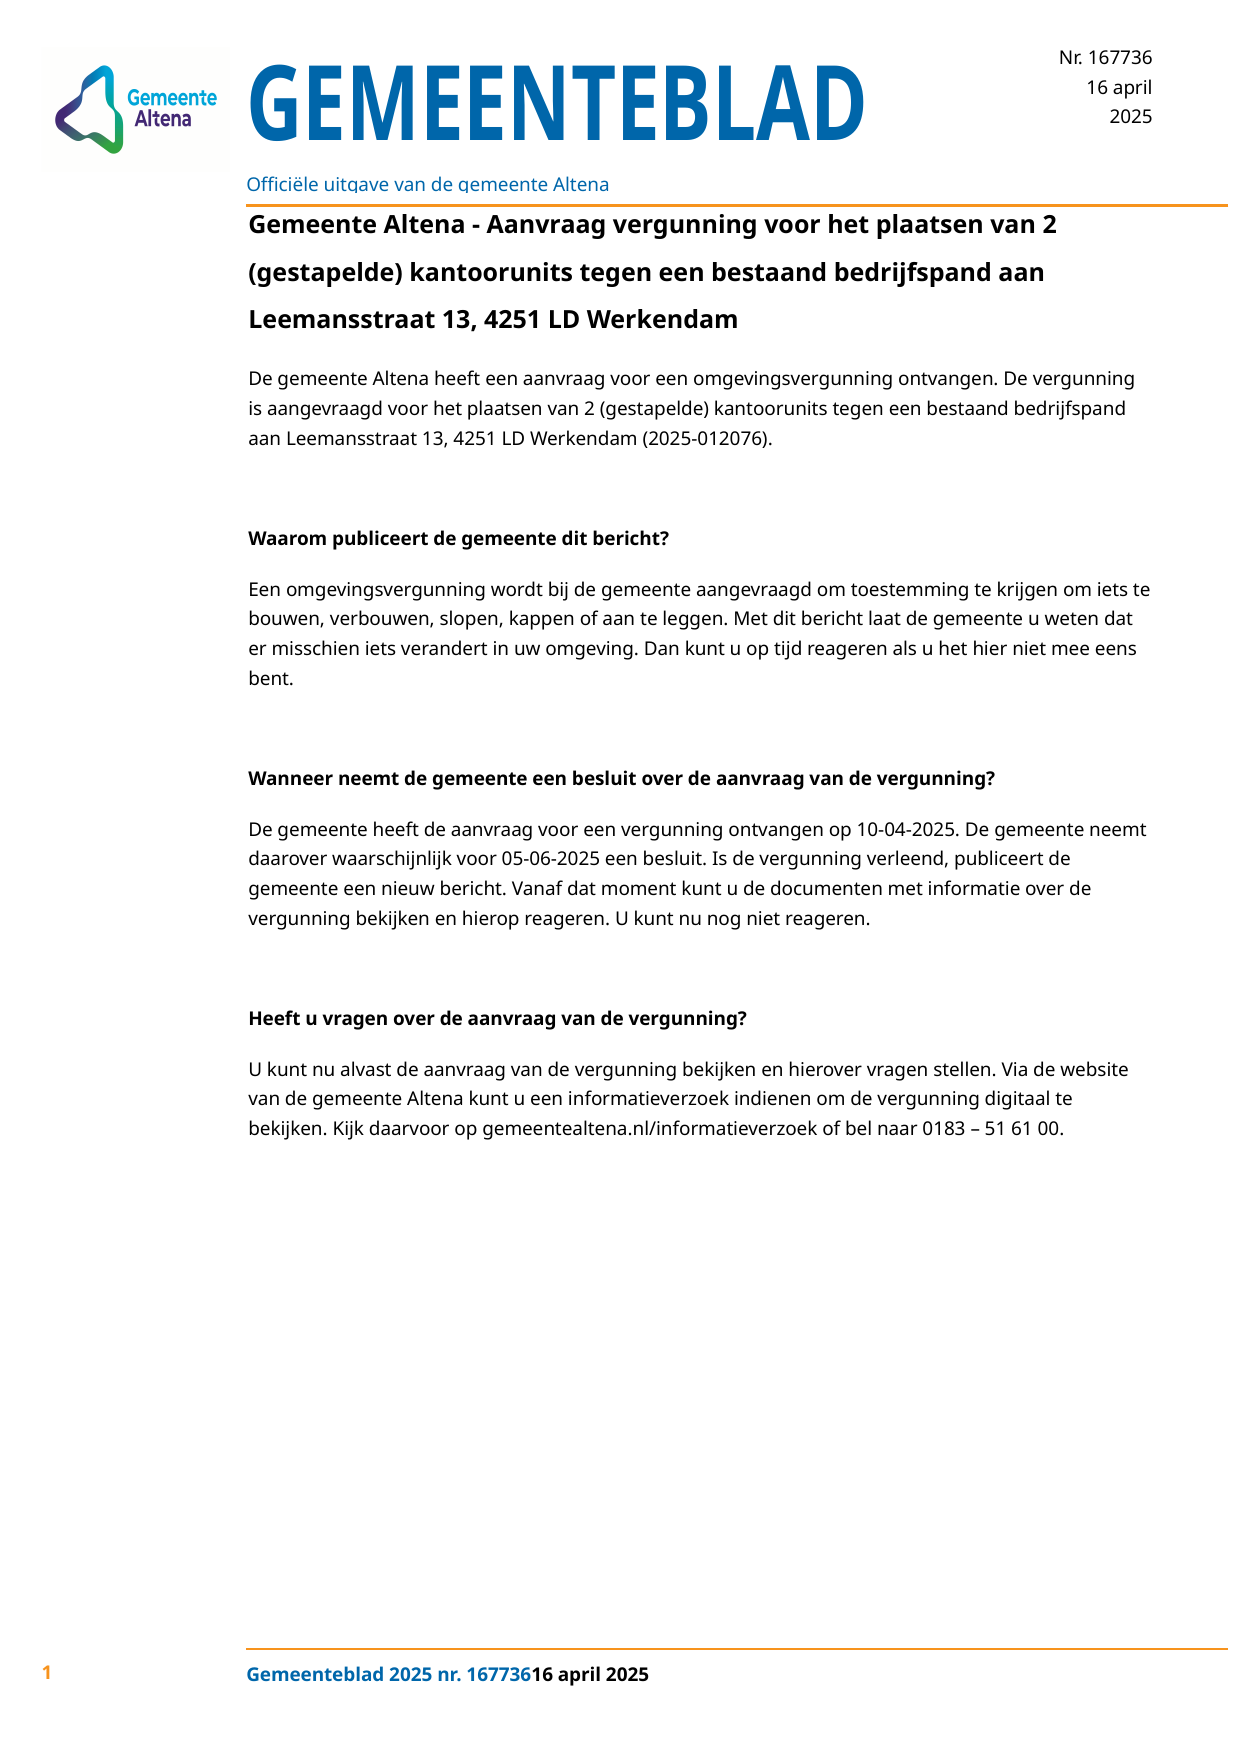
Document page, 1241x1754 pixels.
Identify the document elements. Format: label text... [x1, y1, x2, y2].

text Een omgevingsvergunning wordt bij de gemeente aangevraagd om toestemming te krijgen om iets te bouwen, verbouwen, slopen, kappen of aan te leggen. Met dit bericht laat de gemeente u weten dat er misschien iets verandert in uw omgeving. Dan kunt u op tijd reageren als u het hier niet mee eens bent. [248, 576, 1152, 690]
text U kunt nu alvast de aanvraag van de vergunning bekijken en hierover vragen stellen. Via de website van de gemeente Altena kunt u een informatieverzoek indienen om de vergunning digitaal te bekijken. Kijk daarvoor op gemeentealtena.nl/informatieverzoek of bel naar 0183 – 51 61 00. [248, 1056, 1152, 1141]
text De gemeente Altena heeft een aanvraag voor een omgevingsvergunning ontvangen. De vergunning is aangevraagd voor het plaatsen van 2 (gestapelde) kantoorunits tegen een bestaand bedrijfspand aan Leemansstraat 13, 4251 LD Werkendam (2025-012076). [248, 366, 1152, 450]
text Waarom publiceert de gemeente dit bericht? [248, 526, 1152, 551]
picture [41, 47, 231, 172]
text De gemeente heeft de aanvraag voor een vergunning ontvangen op 10-04-2025. De gemeente neemt daarover waarschijnlijk voor 05-06-2025 een besluit. Is de vergunning verleend, publiceert de gemeente een nieuw bericht. Vanaf dat moment kunt u de documenten met informatie over de vergunning bekijken en hierop reageren. U kunt nu nog niet reageren. [248, 816, 1152, 930]
text Heeft u vragen over de aanvraag van de vergunning? [248, 1006, 1152, 1031]
text Gemeente Altena - Aanvraag vergunning voor het plaatsen van 2 (gestapelde) kantoorunits tegen een bestaand bedrijfspand aan Leemansstraat 13, 4251 LD Werkendam [248, 207, 1152, 336]
text Wanneer neemt de gemeente een besluit over de aanvraag van de vergunning? [248, 766, 1152, 791]
